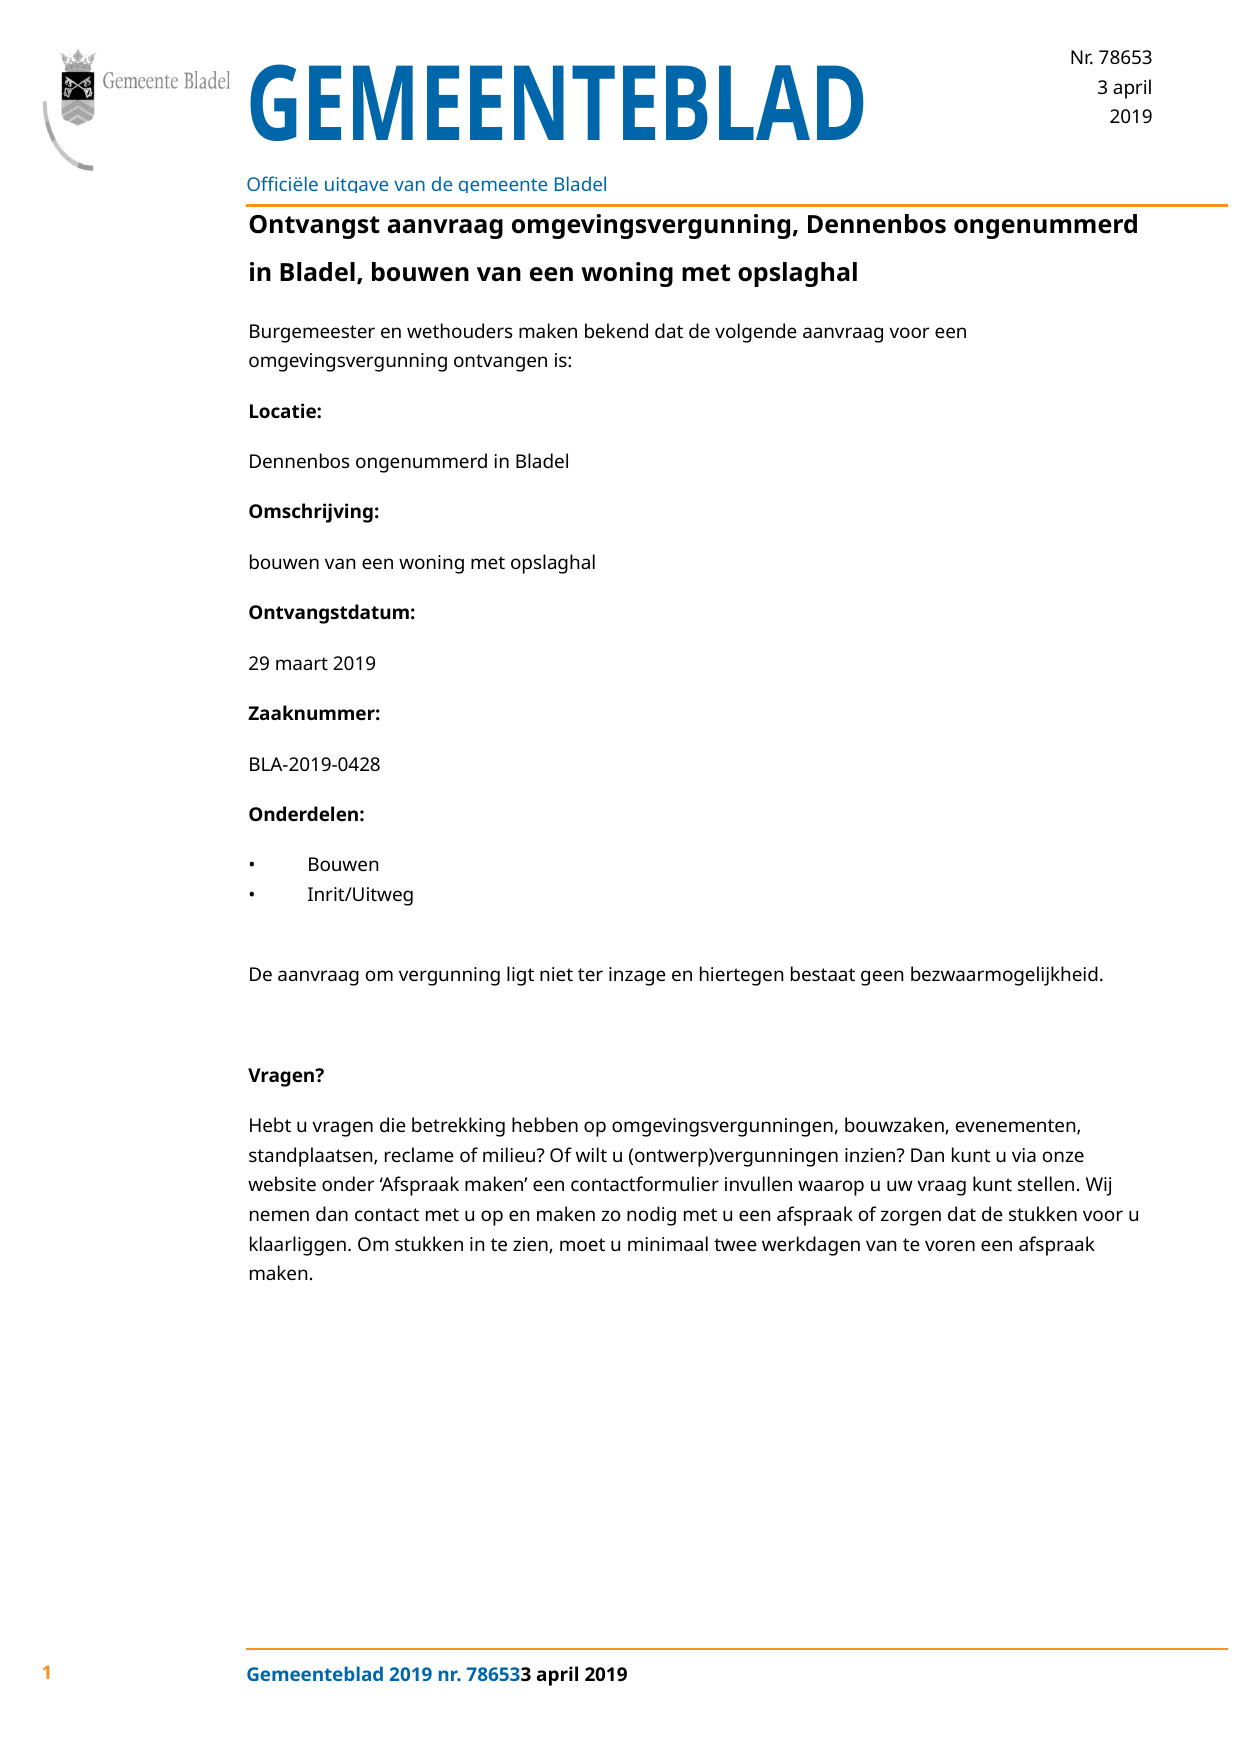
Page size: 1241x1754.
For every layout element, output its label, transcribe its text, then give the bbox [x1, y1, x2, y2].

picture [41, 47, 231, 172]
list Bouwen [248, 852, 1152, 877]
text Locatie: [248, 398, 1152, 424]
text Vragen? [248, 1062, 1152, 1088]
text Hebt u vragen die betrekking hebben op omgevingsvergunningen, bouwzaken, evenementen, standplaatsen, reclame of milieu? Of wilt u (ontwerp)vergunningen inzien? Dan kunt u via onze website onder ‘Afspraak maken’ een contactformulier invullen waarop u uw vraag kunt stellen. Wij nemen dan contact met u op en maken zo nodig met u een afspraak of zorgen dat de stukken voor u klaarliggen. Om stukken in te zien, moet u minimaal twee werkdagen van te voren een afspraak maken. [248, 1112, 1152, 1286]
text bouwen van een woning met opslaghal [248, 549, 1152, 575]
list Inrit/Uitweg [248, 881, 1152, 907]
text Ontvangstdatum: [248, 599, 1152, 625]
text Omschrijving: [248, 499, 1152, 524]
text Burgemeester en wethouders maken bekend dat de volgende aanvraag voor een omgevingsvergunning ontvangen is: [248, 318, 1152, 373]
text Ontvangst aanvraag omgevingsvergunning, Dennenbos ongenummerd in Bladel, bouwen van een woning met opslaghal [248, 207, 1152, 288]
text 29 maart 2019 [248, 650, 1152, 676]
text BLA-2019-0428 [248, 751, 1152, 777]
text Zaaknummer: [248, 700, 1152, 726]
text Onderdelen: [248, 801, 1152, 827]
text Dennenbos ongenummerd in Bladel [248, 448, 1152, 474]
text De aanvraag om vergunning ligt niet ter inzage en hiertegen bestaat geen bezwaarmogelijkheid. [248, 961, 1152, 987]
